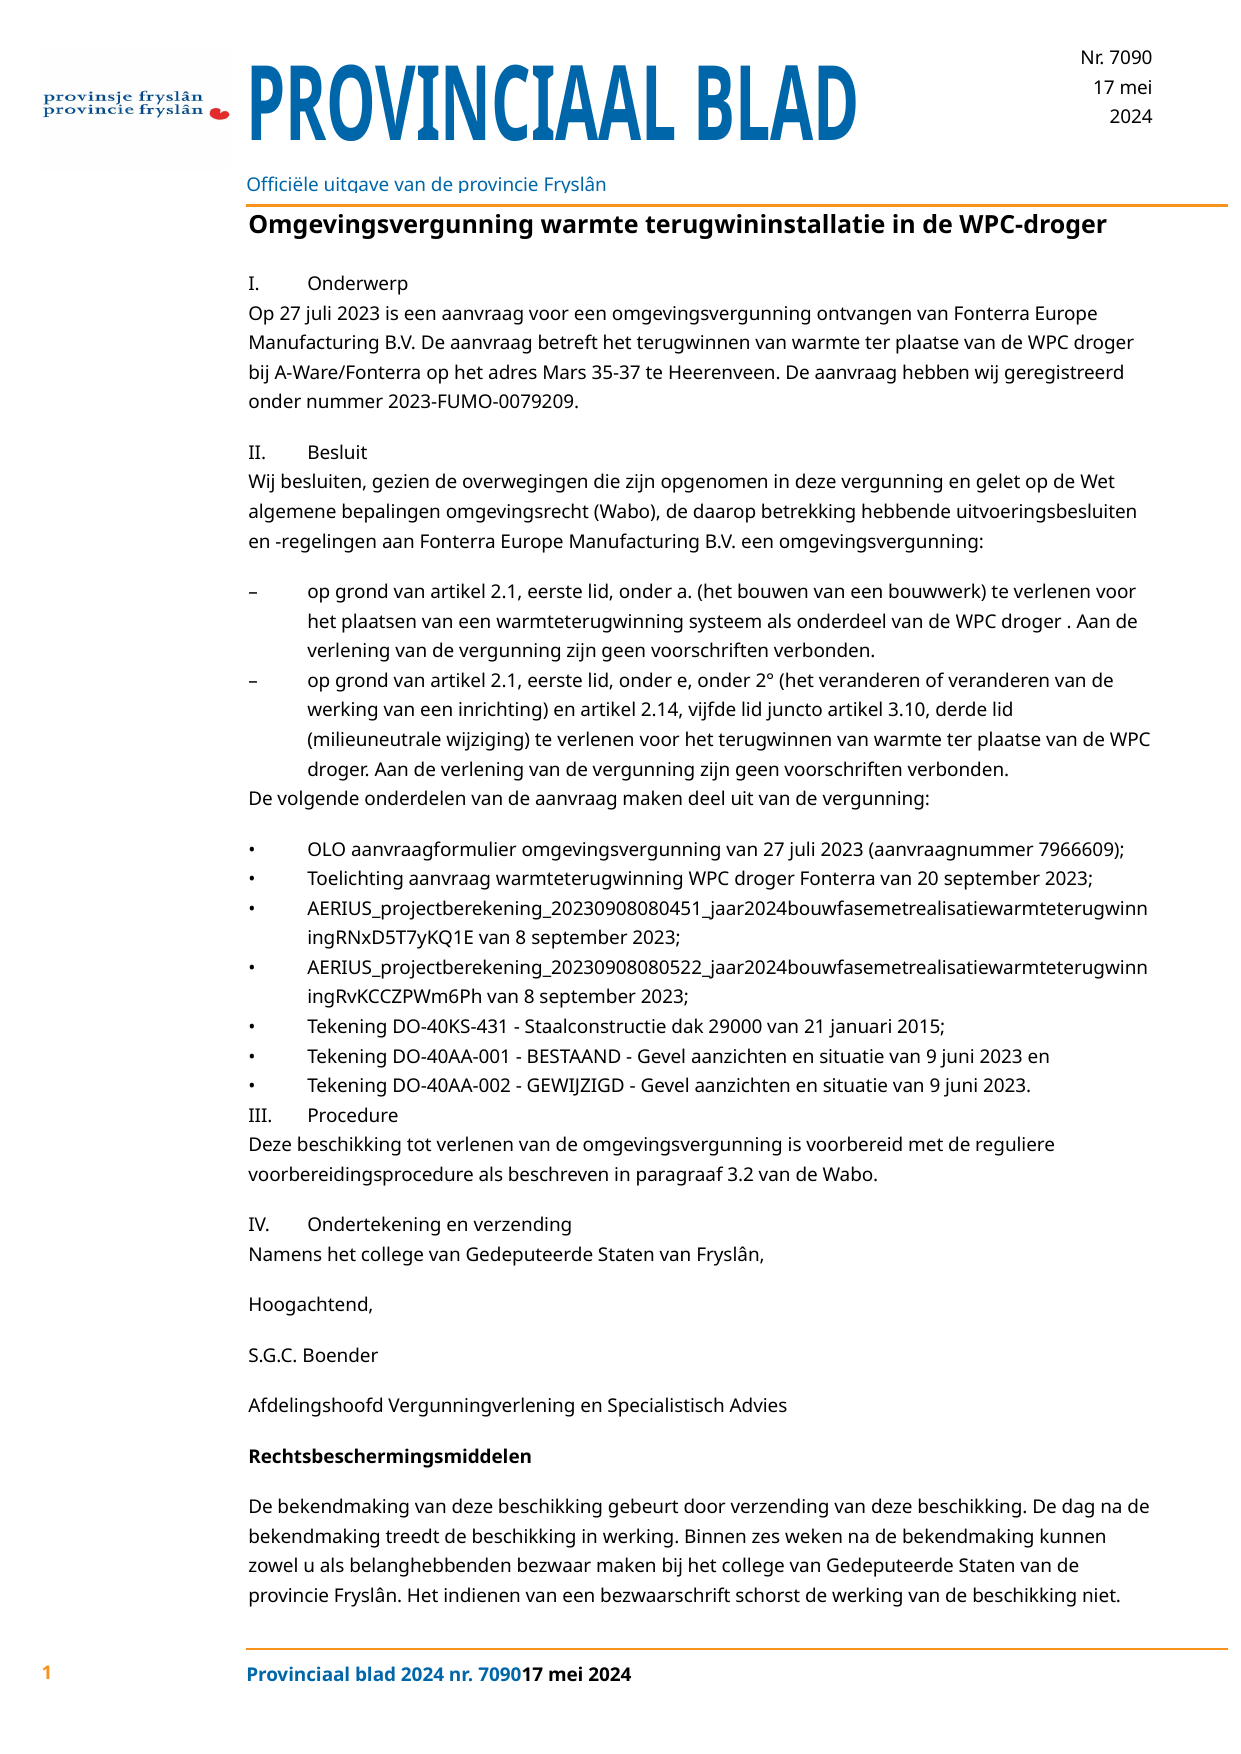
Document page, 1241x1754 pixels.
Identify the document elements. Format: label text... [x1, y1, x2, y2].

list Tekening DO-40KS-431 - Staalconstructie dak 29000 van 21 januari 2015; [248, 1013, 1152, 1039]
list Besluit [248, 439, 1152, 465]
text Wij besluiten, gezien de overwegingen die zijn opgenomen in deze vergunning en gelet op de Wet algemene bepalingen omgevingsrecht (Wabo), de daarop betrekking hebbende uitvoeringsbesluiten en -regelingen aan Fonterra Europe Manufacturing B.V. een omgevingsvergunning: [248, 469, 1152, 553]
list Procedure [248, 1102, 1152, 1128]
picture [41, 47, 231, 172]
text Hoogachtend, [248, 1292, 1152, 1317]
text De volgende onderdelen van de aanvraag maken deel uit van de vergunning: [248, 785, 1152, 811]
list AERIUS_projectberekening_20230908080451_jaar2024bouwfasemetrealisatiewarmteterugwinningRNxD5T7yKQ1E van 8 september 2023; [248, 895, 1152, 950]
text S.G.C. Boender [248, 1342, 1152, 1368]
text Rechtsbeschermingsmiddelen [248, 1443, 1152, 1468]
list op grond van artikel 2.1, eerste lid, onder e, onder 2° (het veranderen of veranderen van de werking van een inrichting) en artikel 2.14, vijfde lid juncto artikel 3.10, derde lid (milieuneutrale wijziging) te verlenen voor het terugwinnen van warmte ter plaatse van de WPC droger. Aan de verlening van de vergunning zijn geen voorschriften verbonden. [248, 667, 1152, 781]
list Toelichting aanvraag warmteterugwinning WPC droger Fonterra van 20 september 2023; [248, 865, 1152, 891]
text Namens het college van Gedeputeerde Staten van Fryslân, [248, 1241, 1152, 1267]
list AERIUS_projectberekening_20230908080522_jaar2024bouwfasemetrealisatiewarmteterugwinningRvKCCZPWm6Ph van 8 september 2023; [248, 954, 1152, 1009]
text Omgevingsvergunning warmte terugwininstallatie in de WPC-droger [248, 207, 1152, 241]
list OLO aanvraagformulier omgevingsvergunning van 27 juli 2023 (aanvraagnummer 7966609); [248, 836, 1152, 861]
list Tekening DO-40AA-002 - GEWIJZIGD - Gevel aanzichten en situatie van 9 juni 2023. [248, 1072, 1152, 1098]
list Tekening DO-40AA-001 - BESTAAND - Gevel aanzichten en situatie van 9 juni 2023 en [248, 1043, 1152, 1068]
list Onderwerp [248, 270, 1152, 296]
text Deze beschikking tot verlenen van de omgevingsvergunning is voorbereid met de reguliere voorbereidingsprocedure als beschreven in paragraaf 3.2 van de Wabo. [248, 1132, 1152, 1187]
list op grond van artikel 2.1, eerste lid, onder a. (het bouwen van een bouwwerk) te verlenen voor het plaatsen van een warmteterugwinning systeem als onderdeel van de WPC droger . Aan de verlening van de vergunning zijn geen voorschriften verbonden. [248, 578, 1152, 663]
text Op 27 juli 2023 is een aanvraag voor een omgevingsvergunning ontvangen van Fonterra Europe Manufacturing B.V. De aanvraag betreft het terugwinnen van warmte ter plaatse van de WPC droger bij A-Ware/Fonterra op het adres Mars 35-37 te Heerenveen. De aanvraag hebben wij geregistreerd onder nummer 2023-FUMO-0079209. [248, 300, 1152, 414]
text Afdelingshoofd Vergunningverlening en Specialistisch Advies [248, 1392, 1152, 1418]
list Ondertekening en verzending [248, 1212, 1152, 1237]
text De bekendmaking van deze beschikking gebeurt door verzending van deze beschikking. De dag na de bekendmaking treedt de beschikking in werking. Binnen zes weken na de bekendmaking kunnen zowel u als belanghebbenden bezwaar maken bij het college van Gedeputeerde Staten van de provincie Fryslân. Het indienen van een bezwaarschrift schorst de werking van de beschikking niet. [248, 1493, 1152, 1608]
